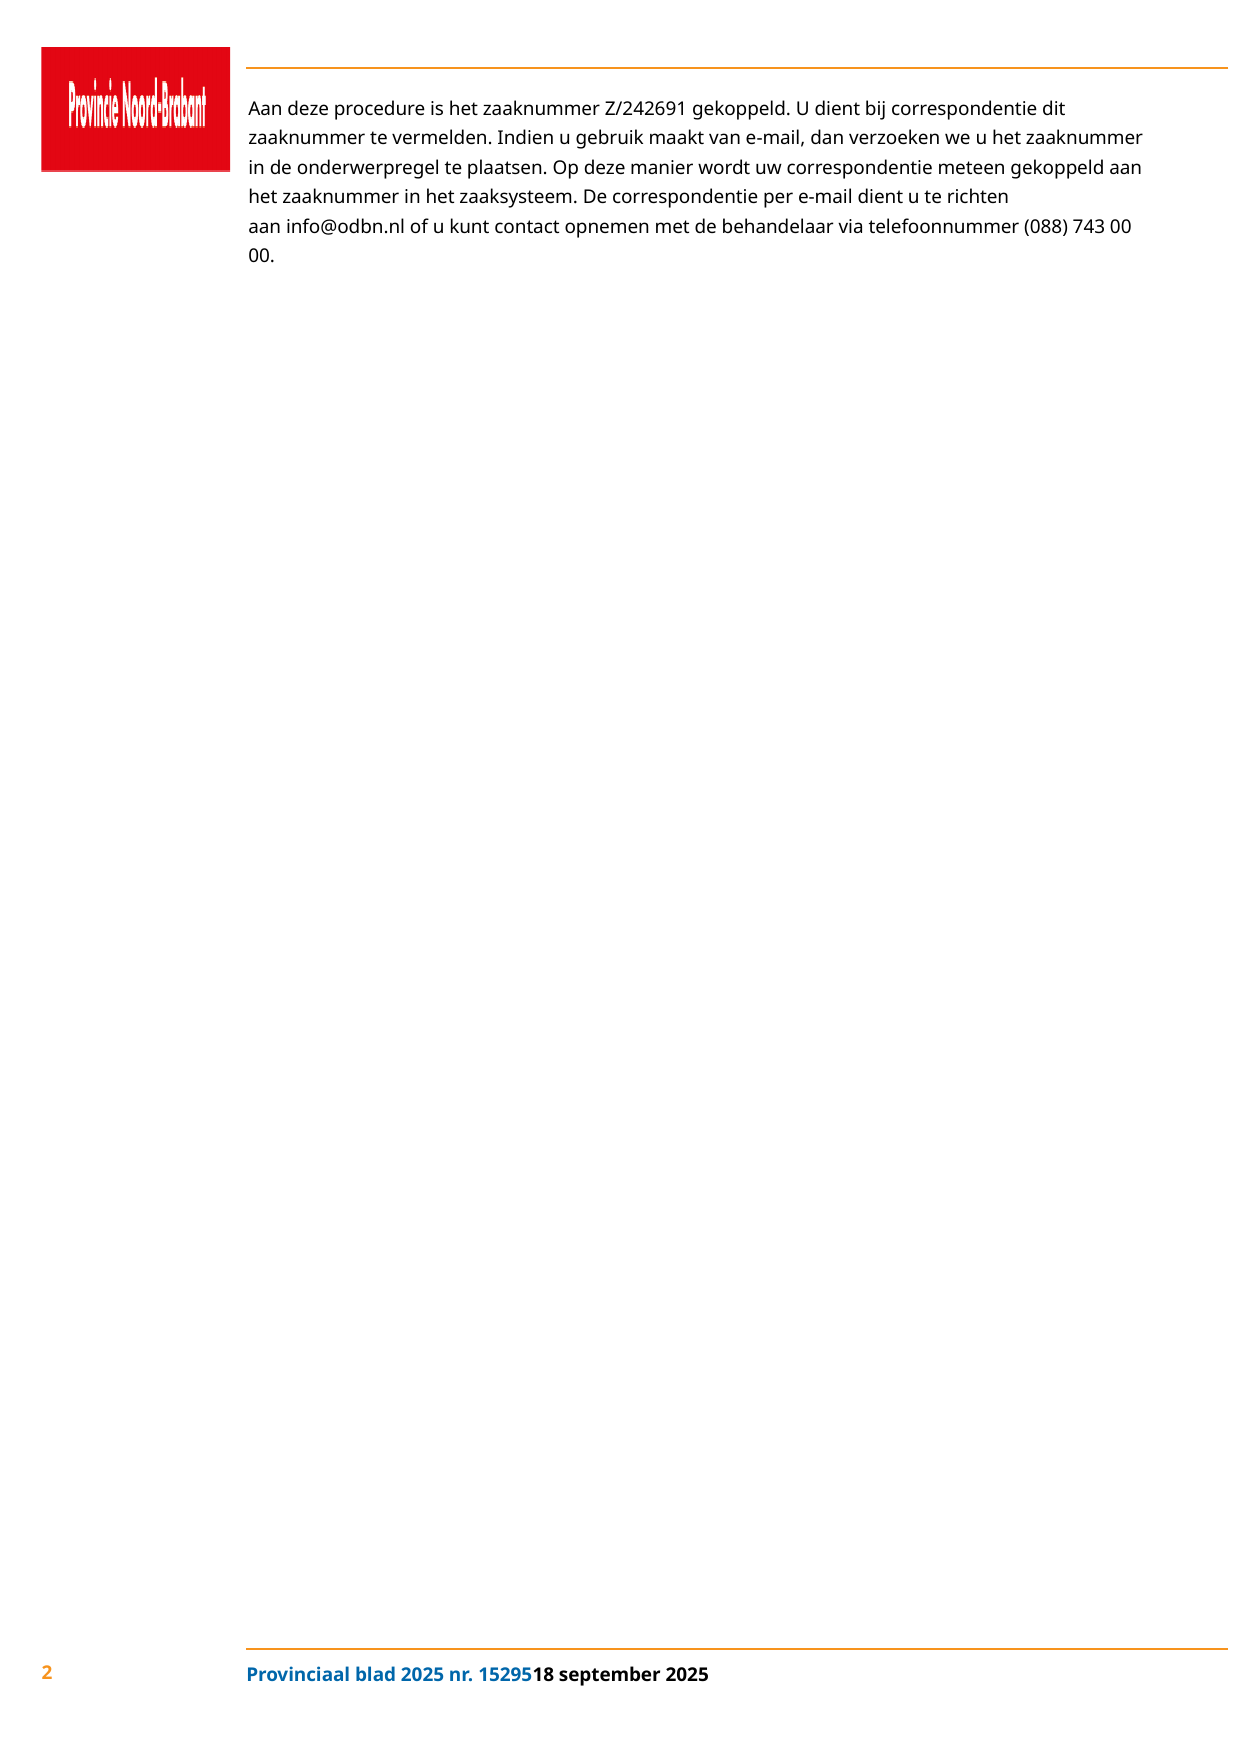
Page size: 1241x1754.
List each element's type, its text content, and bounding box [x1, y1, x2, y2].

text Aan deze procedure is het zaaknummer Z/242691 gekoppeld. U dient bij correspondentie dit zaaknummer te vermelden. Indien u gebruik maakt van e-mail, dan verzoeken we u het zaaknummer in de onderwerpregel te plaatsen. Op deze manier wordt uw correspondentie meteen gekoppeld aan het zaaknummer in het zaaksysteem. De correspondentie per e-mail dient u te richten aan info@odbn.nl of u kunt contact opnemen met de behandelaar via telefoonnummer (088) 743 00 00. [248, 95, 1152, 268]
picture [41, 47, 231, 172]
